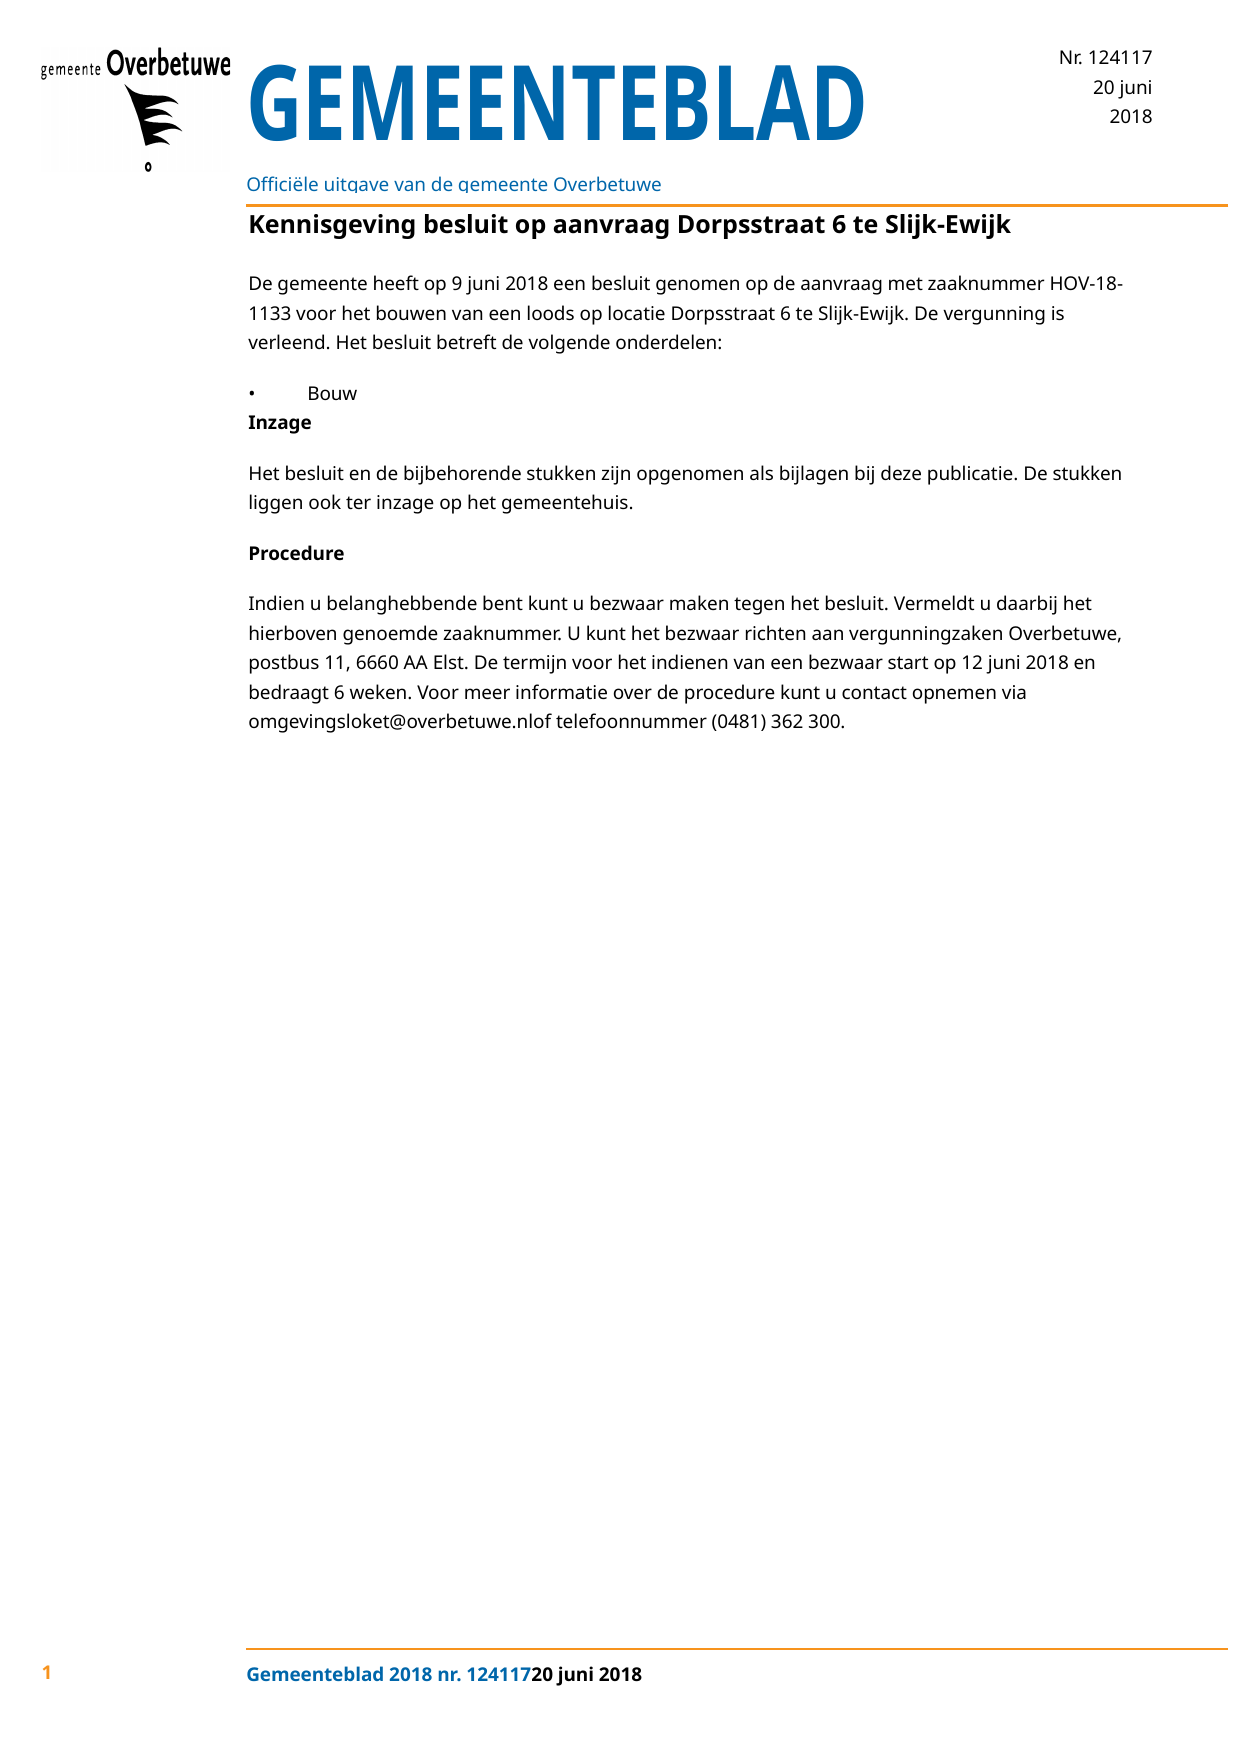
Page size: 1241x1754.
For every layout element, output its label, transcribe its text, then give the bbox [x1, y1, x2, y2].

text Procedure [248, 540, 1152, 566]
text Inzage [248, 409, 1152, 435]
text Kennisgeving besluit op aanvraag Dorpsstraat 6 te Slijk-Ewijk [248, 207, 1152, 241]
text De gemeente heeft op 9 juni 2018 een besluit genomen op de aanvraag met zaaknummer HOV-18-1133 voor het bouwen van een loods op locatie Dorpsstraat 6 te Slijk-Ewijk. De vergunning is verleend. Het besluit betreft de volgende onderdelen: [248, 270, 1152, 355]
text Het besluit en de bijbehorende stukken zijn opgenomen als bijlagen bij deze publicatie. De stukken liggen ook ter inzage op het gemeentehuis. [248, 460, 1152, 515]
list Bouw [248, 380, 1152, 406]
picture [41, 47, 231, 172]
text Indien u belanghebbende bent kunt u bezwaar maken tegen het besluit. Vermeldt u daarbij het hierboven genoemde zaaknummer. U kunt het bezwaar richten aan vergunningzaken Overbetuwe, postbus 11, 6660 AA Elst. De termijn voor het indienen van een bezwaar start op 12 juni 2018 en bedraagt 6 weken. Voor meer informatie over de procedure kunt u contact opnemen via omgevingsloket@overbetuwe.nlof telefoonnummer (0481) 362 300. [248, 590, 1152, 734]
